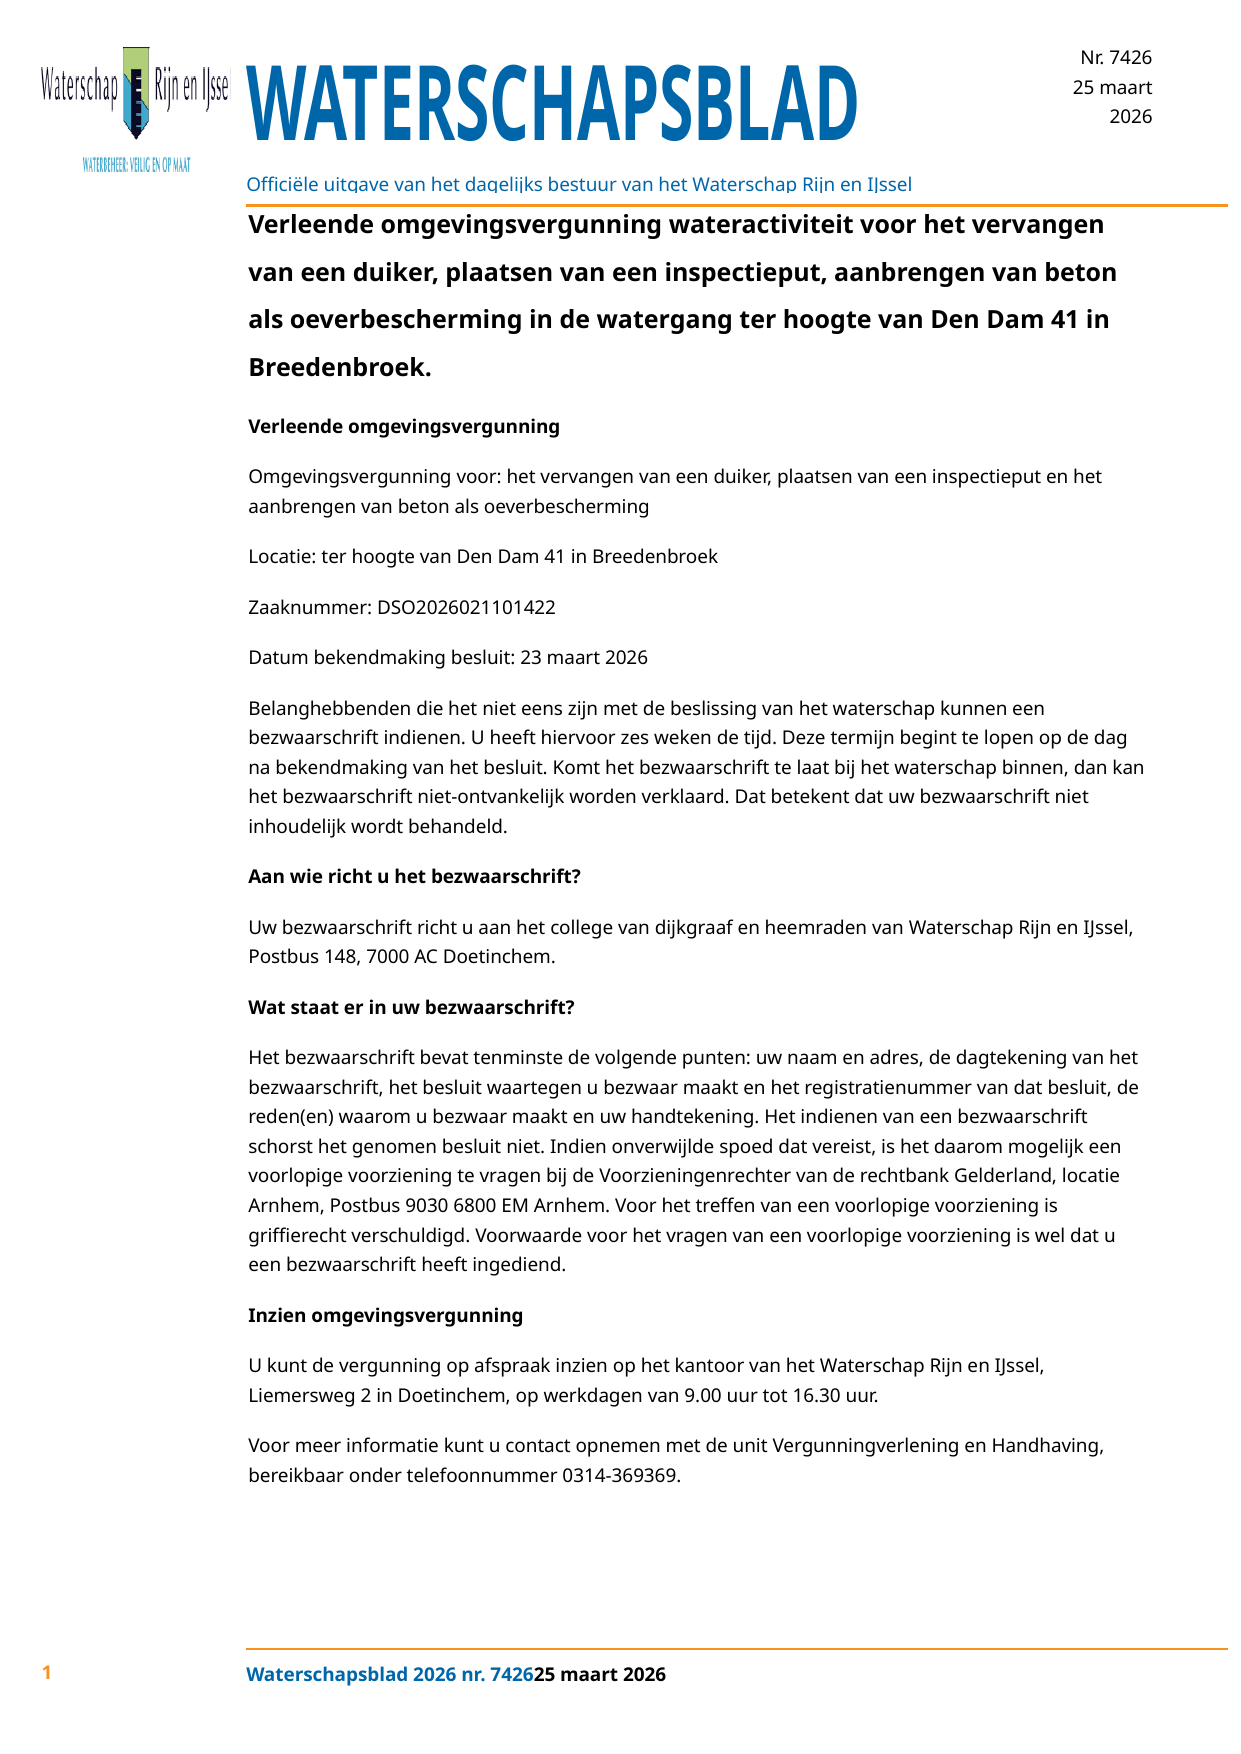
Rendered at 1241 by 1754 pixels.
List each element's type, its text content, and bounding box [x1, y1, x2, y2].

text Zaaknummer: DSO2026021101422 [248, 594, 1152, 620]
text Verleende omgevingsvergunning [248, 413, 1152, 439]
text Locatie: ter hoogte van Den Dam 41 in Breedenbroek [248, 543, 1152, 569]
text Datum bekendmaking besluit: 23 maart 2026 [248, 644, 1152, 670]
picture [41, 47, 231, 172]
text Het bezwaarschrift bevat tenminste de volgende punten: uw naam en adres, de dagtekening van het bezwaarschrift, het besluit waartegen u bezwaar maakt en het registratienummer van dat besluit, de reden(en) waarom u bezwaar maakt en uw handtekening. Het indienen van een bezwaarschrift schorst het genomen besluit niet. Indien onverwijlde spoed dat vereist, is het daarom mogelijk een voorlopige voorziening te vragen bij de Voorzieningenrechter van de rechtbank Gelderland, locatie Arnhem, Postbus 9030 6800 EM Arnhem. Voor het treffen van een voorlopige voorziening is griffierecht verschuldigd. Voorwaarde voor het vragen van een voorlopige voorziening is wel dat u een bezwaarschrift heeft ingediend. [248, 1044, 1152, 1277]
text U kunt de vergunning op afspraak inzien op het kantoor van het Waterschap Rijn en IJssel, Liemersweg 2 in Doetinchem, op werkdagen van 9.00 uur tot 16.30 uur. [248, 1352, 1152, 1408]
text Belanghebbenden die het niet eens zijn met de beslissing van het waterschap kunnen een bezwaarschrift indienen. U heeft hiervoor zes weken de tijd. Deze termijn begint te lopen op de dag na bekendmaking van het besluit. Komt het bezwaarschrift te laat bij het waterschap binnen, dan kan het bezwaarschrift niet-ontvankelijk worden verklaard. Dat betekent dat uw bezwaarschrift niet inhoudelijk wordt behandeld. [248, 695, 1152, 839]
text Omgevingsvergunning voor: het vervangen van een duiker, plaatsen van een inspectieput en het aanbrengen van beton als oeverbescherming [248, 463, 1152, 519]
text Aan wie richt u het bezwaarschrift? [248, 863, 1152, 889]
text Wat staat er in uw bezwaarschrift? [248, 994, 1152, 1020]
text Uw bezwaarschrift richt u aan het college van dijkgraaf en heemraden van Waterschap Rijn en IJssel, Postbus 148, 7000 AC Doetinchem. [248, 914, 1152, 969]
text Inzien omgevingsvergunning [248, 1302, 1152, 1328]
text Voor meer informatie kunt u contact opnemen met de unit Vergunningverlening en Handhaving, bereikbaar onder telefoonnummer 0314-369369. [248, 1432, 1152, 1488]
text Verleende omgevingsvergunning wateractiviteit voor het vervangen van een duiker, plaatsen van een inspectieput, aanbrengen van beton als oeverbescherming in de watergang ter hoogte van Den Dam 41 in Breedenbroek. [248, 207, 1152, 384]
